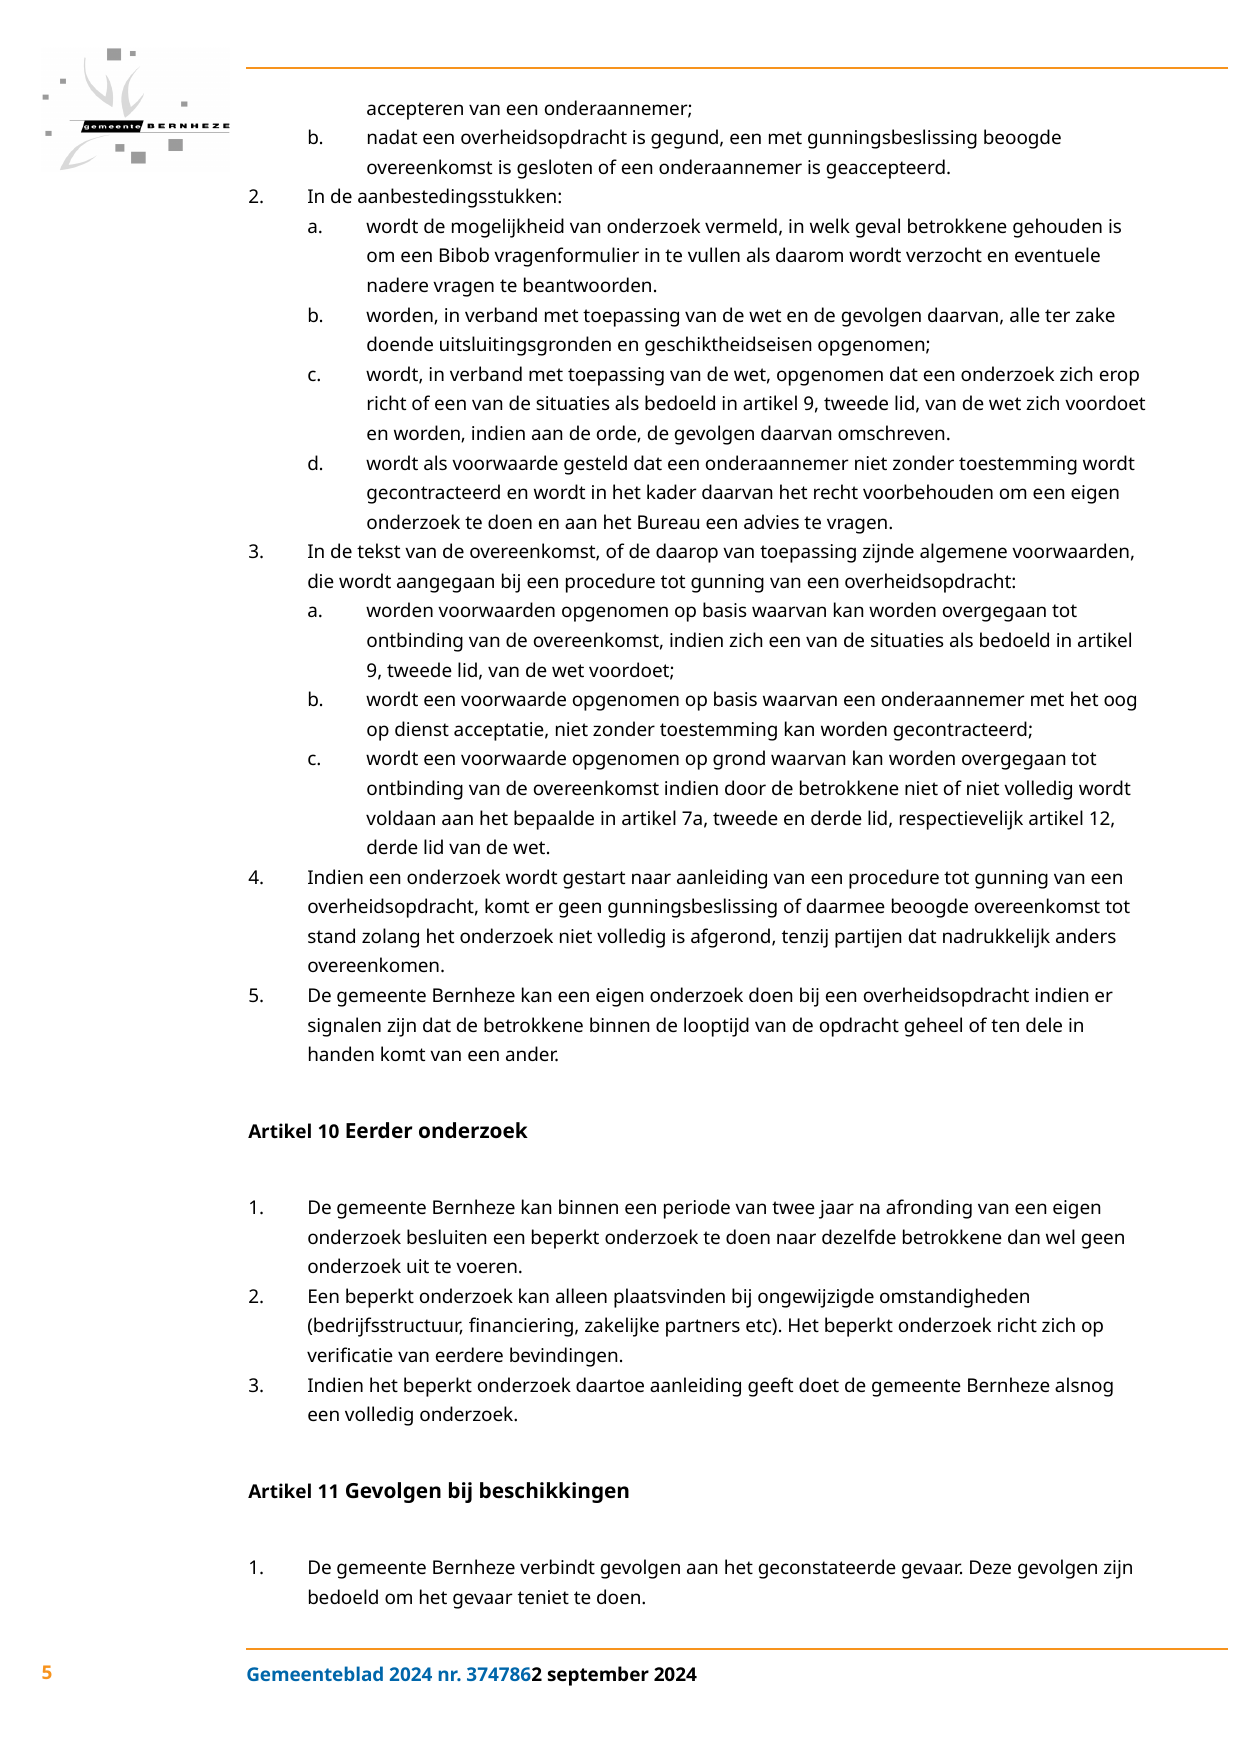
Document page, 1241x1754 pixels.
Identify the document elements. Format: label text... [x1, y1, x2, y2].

picture [41, 47, 231, 172]
list Indien een onderzoek wordt gestart naar aanleiding van een procedure tot gunning van een overheidsopdracht, komt er geen gunningsbeslissing of daarmee beoogde overeenkomst tot stand zolang het onderzoek niet volledig is afgerond, tenzij partijen dat nadrukkelijk anders overeenkomen. [248, 864, 1152, 978]
list De gemeente Bernheze kan binnen een periode van twee jaar na afronding van een eigen onderzoek besluiten een beperkt onderzoek te doen naar dezelfde betrokkene dan wel geen onderzoek uit te voeren. [248, 1194, 1152, 1279]
list In de tekst van de overeenkomst, of de daarop van toepassing zijnde algemene voorwaarden, die wordt aangegaan bij een procedure tot gunning van een overheidsopdracht: [248, 538, 1152, 594]
list wordt, in verband met toepassing van de wet, opgenomen dat een onderzoek zich erop richt of een van de situaties als bedoeld in artikel 9, tweede lid, van de wet zich voordoet en worden, indien aan de orde, de gevolgen daarvan omschreven. [307, 361, 1152, 446]
list Een beperkt onderzoek kan alleen plaatsvinden bij ongewijzigde omstandigheden (bedrijfsstructuur, financiering, zakelijke partners etc). Het beperkt onderzoek richt zich op verificatie van eerdere bevindingen. [248, 1283, 1152, 1368]
list De gemeente Bernheze kan een eigen onderzoek doen bij een overheidsopdracht indien er signalen zijn dat de betrokkene binnen de looptijd van de opdracht geheel of ten dele in handen komt van een ander. [248, 982, 1152, 1067]
list wordt als voorwaarde gesteld dat een onderaannemer niet zonder toestemming wordt gecontracteerd en wordt in het kader daarvan het recht voorbehouden om een eigen onderzoek te doen en aan het Bureau een advies te vragen. [307, 450, 1152, 535]
list wordt een voorwaarde opgenomen op basis waarvan een onderaannemer met het oog op dienst acceptatie, niet zonder toestemming kan worden gecontracteerd; [307, 686, 1152, 742]
list accepteren van een onderaannemer; [307, 95, 1152, 121]
list worden, in verband met toepassing van de wet en de gevolgen daarvan, alle ter zake doende uitsluitingsgronden en geschiktheidseisen opgenomen; [307, 302, 1152, 357]
list wordt een voorwaarde opgenomen op grond waarvan kan worden overgegaan tot ontbinding van de overeenkomst indien door de betrokkene niet of niet volledig wordt voldaan aan het bepaalde in artikel 7a, tweede en derde lid, respectievelijk artikel 12, derde lid van de wet. [307, 746, 1152, 860]
list wordt de mogelijkheid van onderzoek vermeld, in welk geval betrokkene gehouden is om een Bibob vragenformulier in te vullen als daarom wordt verzocht en eventuele nadere vragen te beantwoorden. [307, 213, 1152, 298]
list nadat een overheidsopdracht is gegund, een met gunningsbeslissing beoogde overeenkomst is gesloten of een onderaannemer is geaccepteerd. [307, 124, 1152, 180]
list In de aanbestedingsstukken: [248, 183, 1152, 209]
list worden voorwaarden opgenomen op basis waarvan kan worden overgegaan tot ontbinding van de overeenkomst, indien zich een van de situaties als bedoeld in artikel 9, tweede lid, van de wet voordoet; [307, 598, 1152, 683]
list Indien het beperkt onderzoek daartoe aanleiding geeft doet de gemeente Bernheze alsnog een volledig onderzoek. [248, 1372, 1152, 1427]
text Artikel 10 Eerder onderzoek [248, 1117, 1152, 1145]
list De gemeente Bernheze verbindt gevolgen aan het geconstateerde gevaar. Deze gevolgen zijn bedoeld om het gevaar teniet te doen. [248, 1554, 1152, 1610]
text Artikel 11 Gevolgen bij beschikkingen [248, 1477, 1152, 1505]
